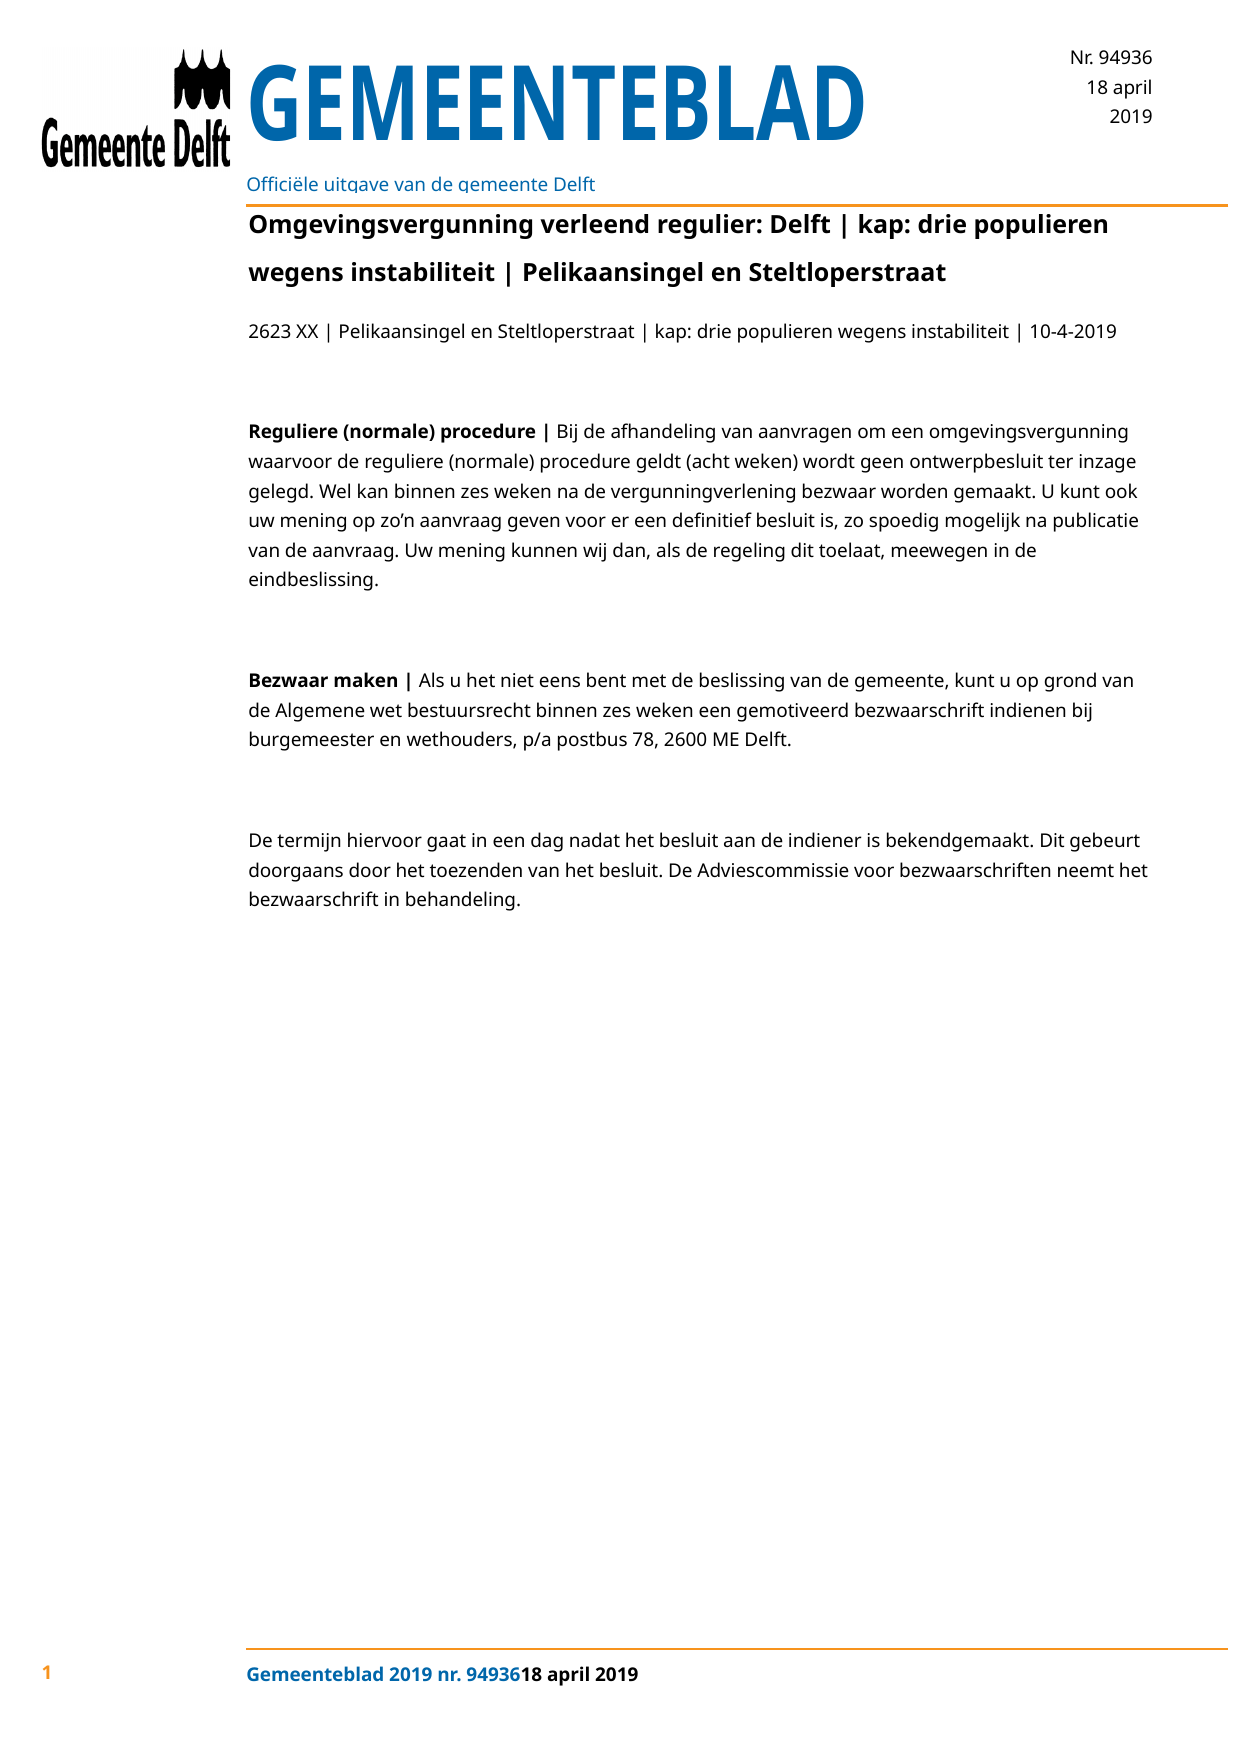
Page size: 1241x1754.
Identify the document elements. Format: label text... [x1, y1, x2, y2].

text 2623 XX | Pelikaansingel en Steltloperstraat | kap: drie populieren wegens instabiliteit | 10-4-2019 [248, 318, 1152, 344]
text Omgevingsvergunning verleend regulier: Delft | kap: drie populieren wegens instabiliteit | Pelikaansingel en Steltloperstraat [248, 207, 1152, 288]
text Reguliere (normale) procedure | Bij de afhandeling van aanvragen om een omgevingsvergunning waarvoor de reguliere (normale) procedure geldt (acht weken) wordt geen ontwerpbesluit ter inzage gelegd. Wel kan binnen zes weken na de vergunningverlening bezwaar worden gemaakt. U kunt ook uw mening op zo’n aanvraag geven voor er een definitief besluit is, zo spoedig mogelijk na publicatie van de aanvraag. Uw mening kunnen wij dan, als de regeling dit toelaat, meewegen in de eindbeslissing. [248, 419, 1152, 592]
text Bezwaar maken | Als u het niet eens bent met de beslissing van de gemeente, kunt u op grond van de Algemene wet bestuursrecht binnen zes weken een gemotiveerd bezwaarschrift indienen bij burgemeester en wethouders, p/a postbus 78, 2600 ME Delft. [248, 667, 1152, 752]
text De termijn hiervoor gaat in een dag nadat het besluit aan de indiener is bekendgemaakt. Dit gebeurt doorgaans door het toezenden van het besluit. De Adviescommissie voor bezwaarschriften neemt het bezwaarschrift in behandeling. [248, 827, 1152, 912]
picture [41, 47, 231, 172]
